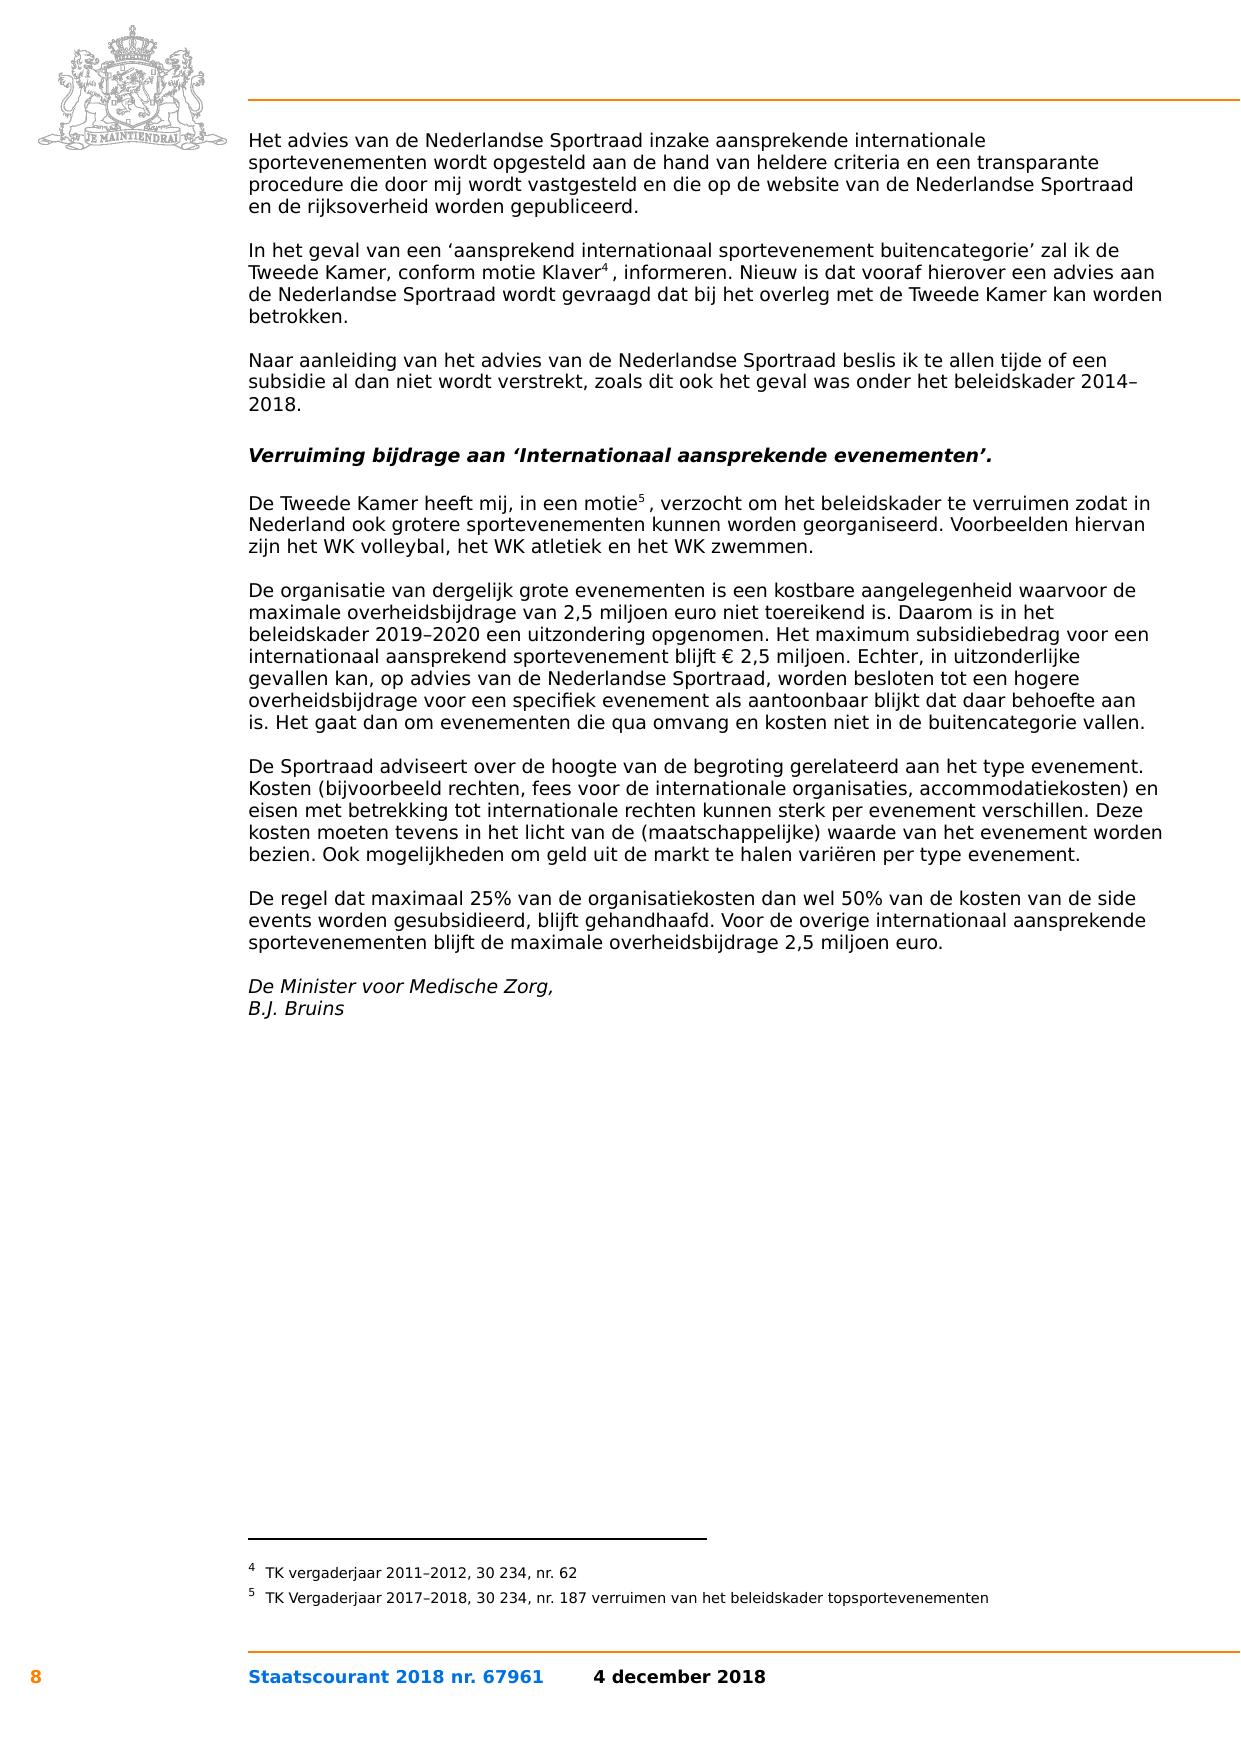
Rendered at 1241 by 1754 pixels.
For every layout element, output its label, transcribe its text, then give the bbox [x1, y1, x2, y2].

text TK vergaderjaar 2011–2012, 30 234, nr. 62 [248, 1561, 1163, 1583]
text TK Vergaderjaar 2017–2018, 30 234, nr. 187 verruimen van het beleidskader topsportevenementen [248, 1586, 1163, 1608]
subtitle Verruiming bijdrage aan ‘Internationaal aansprekende evenementen’. [248, 445, 1163, 467]
text Het advies van de Nederlandse Sportraad inzake aansprekende internationale sportevenementen wordt opgesteld aan de hand van heldere criteria en een transparante procedure die door mij wordt vastgesteld en die op de website van de Nederlandse Sportraad en de rijksoverheid worden gepubliceerd. [248, 130, 1163, 218]
text De organisatie van dergelijk grote evenementen is een kostbare aangelegenheid waarvoor de maximale overheidsbijdrage van 2,5 miljoen euro niet toereikend is. Daarom is in het beleidskader 2019–2020 een uitzondering opgenomen. Het maximum subsidiebedrag voor een internationaal aansprekend sportevenement blijft € 2,5 miljoen. Echter, in uitzonderlijke gevallen kan, op advies van de Nederlandse Sportraad, worden besloten tot een hogere overheidsbijdrage voor een specifiek evenement als aantoonbaar blijkt dat daar behoefte aan is. Het gaat dan om evenementen die qua omvang en kosten niet in de buitencategorie vallen. [248, 580, 1163, 734]
text De Minister voor Medische Zorg, B.J. Bruins [248, 976, 1163, 1019]
text Naar aanleiding van het advies van de Nederlandse Sportraad beslis ik te allen tijde of een subsidie al dan niet wordt verstrekt, zoals dit ook het geval was onder het beleidskader 2014–2018. [248, 349, 1163, 415]
picture [38, 25, 227, 150]
text De Tweede Kamer heeft mij, in een motie, verzocht om het beleidskader te verruimen zodat in Nederland ook grotere sportevenementen kunnen worden georganiseerd. Voorbeelden hiervan zijn het WK volleybal, het WK atletiek en het WK zwemmen. [248, 492, 1163, 558]
text De regel dat maximaal 25% van de organisatiekosten dan wel 50% van de kosten van de side events worden gesubsidieerd, blijft gehandhaafd. Voor de overige internationaal aansprekende sportevenementen blijft de maximale overheidsbijdrage 2,5 miljoen euro. [248, 888, 1163, 954]
text In het geval van een ‘aansprekend internationaal sportevenement buitencategorie’ zal ik de Tweede Kamer, conform motie Klaver, informeren. Nieuw is dat vooraf hierover een advies aan de Nederlandse Sportraad wordt gevraagd dat bij het overleg met de Tweede Kamer kan worden betrokken. [248, 240, 1163, 328]
text De Sportraad adviseert over de hoogte van de begroting gerelateerd aan het type evenement. Kosten (bijvoorbeeld rechten, fees voor de internationale organisaties, accommodatiekosten) en eisen met betrekking tot internationale rechten kunnen sterk per evenement verschillen. Deze kosten moeten tevens in het licht van de (maatschappelijke) waarde van het evenement worden bezien. Ook mogelijkheden om geld uit de markt te halen variëren per type evenement. [248, 756, 1163, 866]
